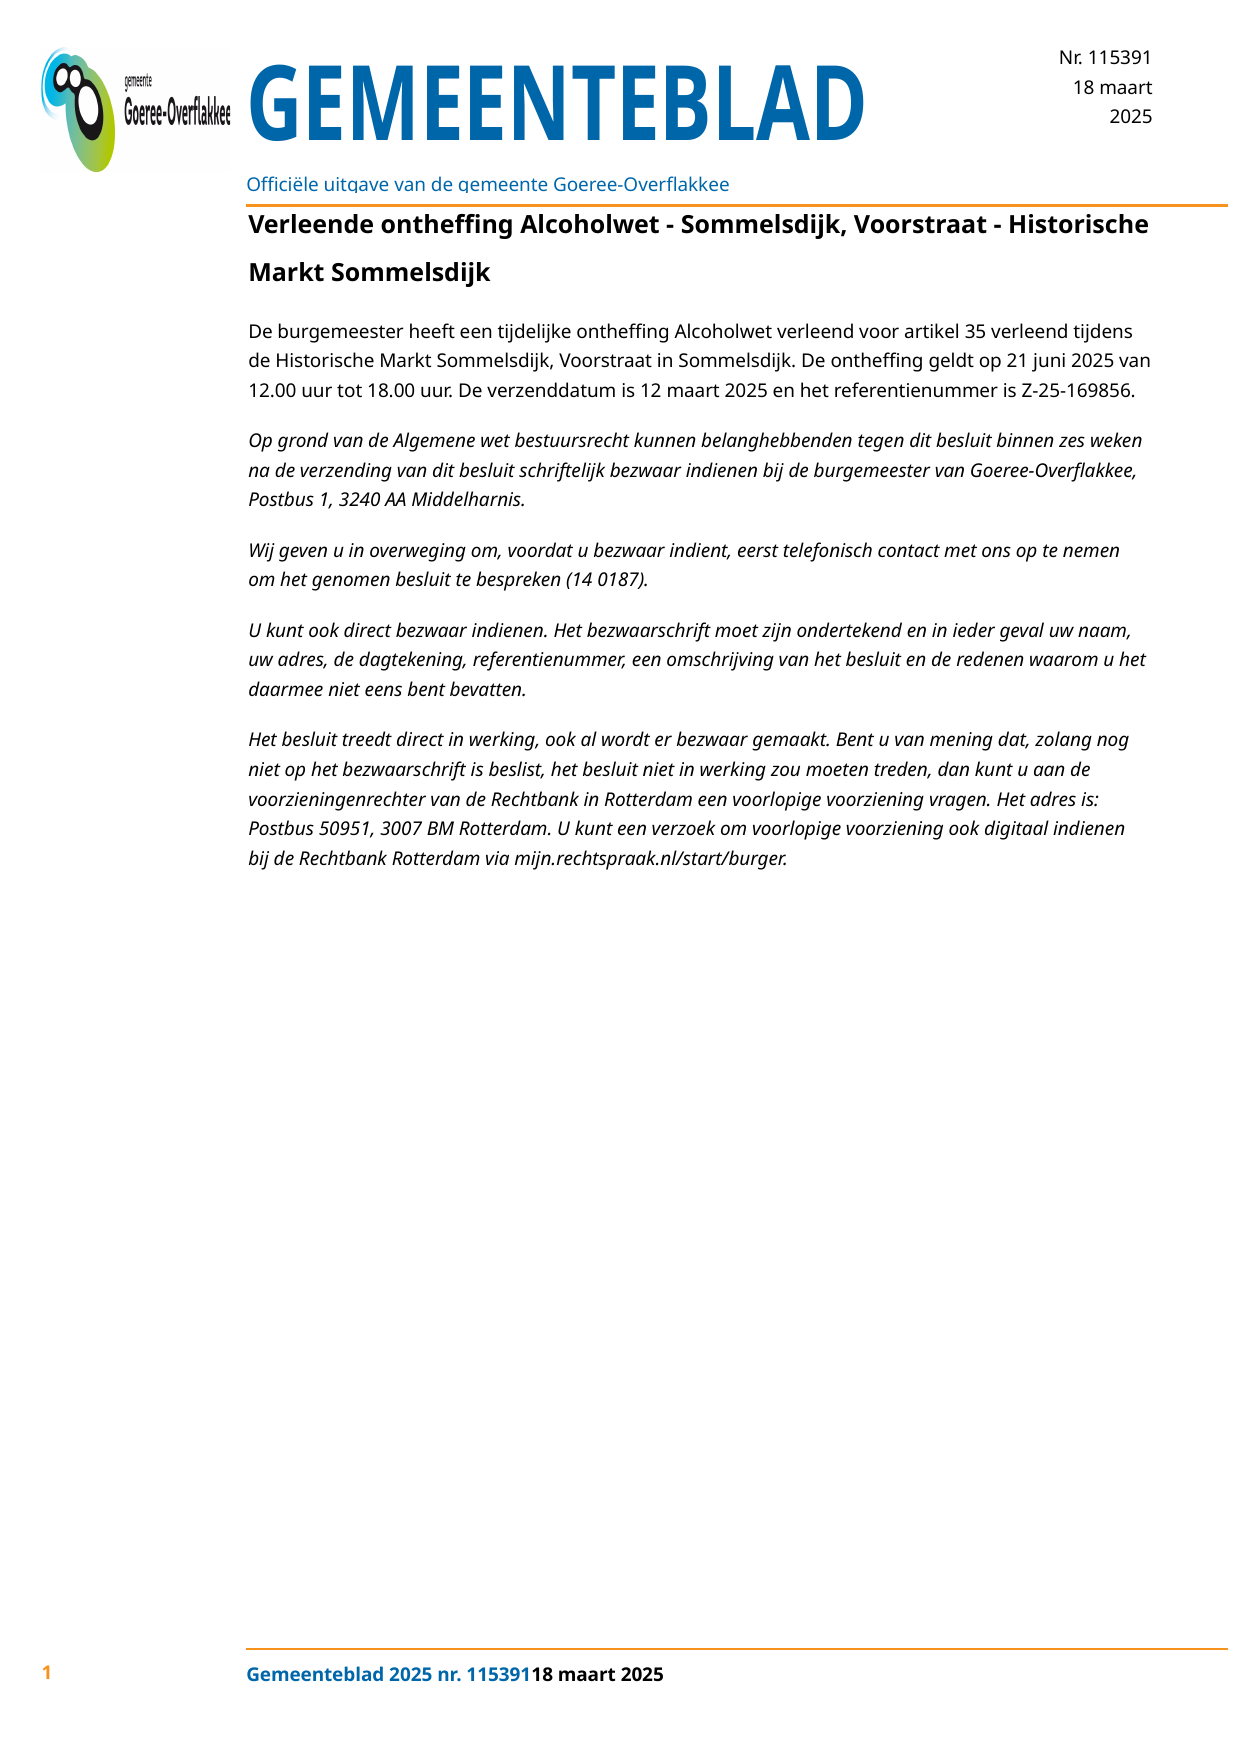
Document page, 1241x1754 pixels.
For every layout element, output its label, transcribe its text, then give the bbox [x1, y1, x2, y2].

text Het besluit treedt direct in werking, ook al wordt er bezwaar gemaakt. Bent u van mening dat, zolang nog niet op het bezwaarschrift is beslist, het besluit niet in werking zou moeten treden, dan kunt u aan de voorzieningenrechter van de Rechtbank in Rotterdam een voorlopige voorziening vragen. Het adres is: Postbus 50951, 3007 BM Rotterdam. U kunt een verzoek om voorlopige voorziening ook digitaal indienen bij de Rechtbank Rotterdam via mijn.rechtspraak.nl/start/burger. [248, 727, 1152, 871]
text Wij geven u in overweging om, voordat u bezwaar indient, eerst telefonisch contact met ons op te nemen om het genomen besluit te bespreken (14 0187). [248, 537, 1152, 592]
text Op grond van de Algemene wet bestuursrecht kunnen belanghebbenden tegen dit besluit binnen zes weken na de verzending van dit besluit schriftelijk bezwaar indienen bij de burgemeester van Goeree-Overflakkee, Postbus 1, 3240 AA Middelharnis. [248, 427, 1152, 512]
picture [41, 47, 231, 172]
text Verleende ontheffing Alcoholwet - Sommelsdijk, Voorstraat - Historische Markt Sommelsdijk [248, 207, 1152, 288]
text De burgemeester heeft een tijdelijke ontheffing Alcoholwet verleend voor artikel 35 verleend tijdens de Historische Markt Sommelsdijk, Voorstraat in Sommelsdijk. De ontheffing geldt op 21 juni 2025 van 12.00 uur tot 18.00 uur. De verzenddatum is 12 maart 2025 en het referentienummer is Z-25-169856. [248, 318, 1152, 403]
text U kunt ook direct bezwaar indienen. Het bezwaarschrift moet zijn ondertekend en in ieder geval uw naam, uw adres, de dagtekening, referentienummer, een omschrijving van het besluit en de redenen waarom u het daarmee niet eens bent bevatten. [248, 617, 1152, 702]
